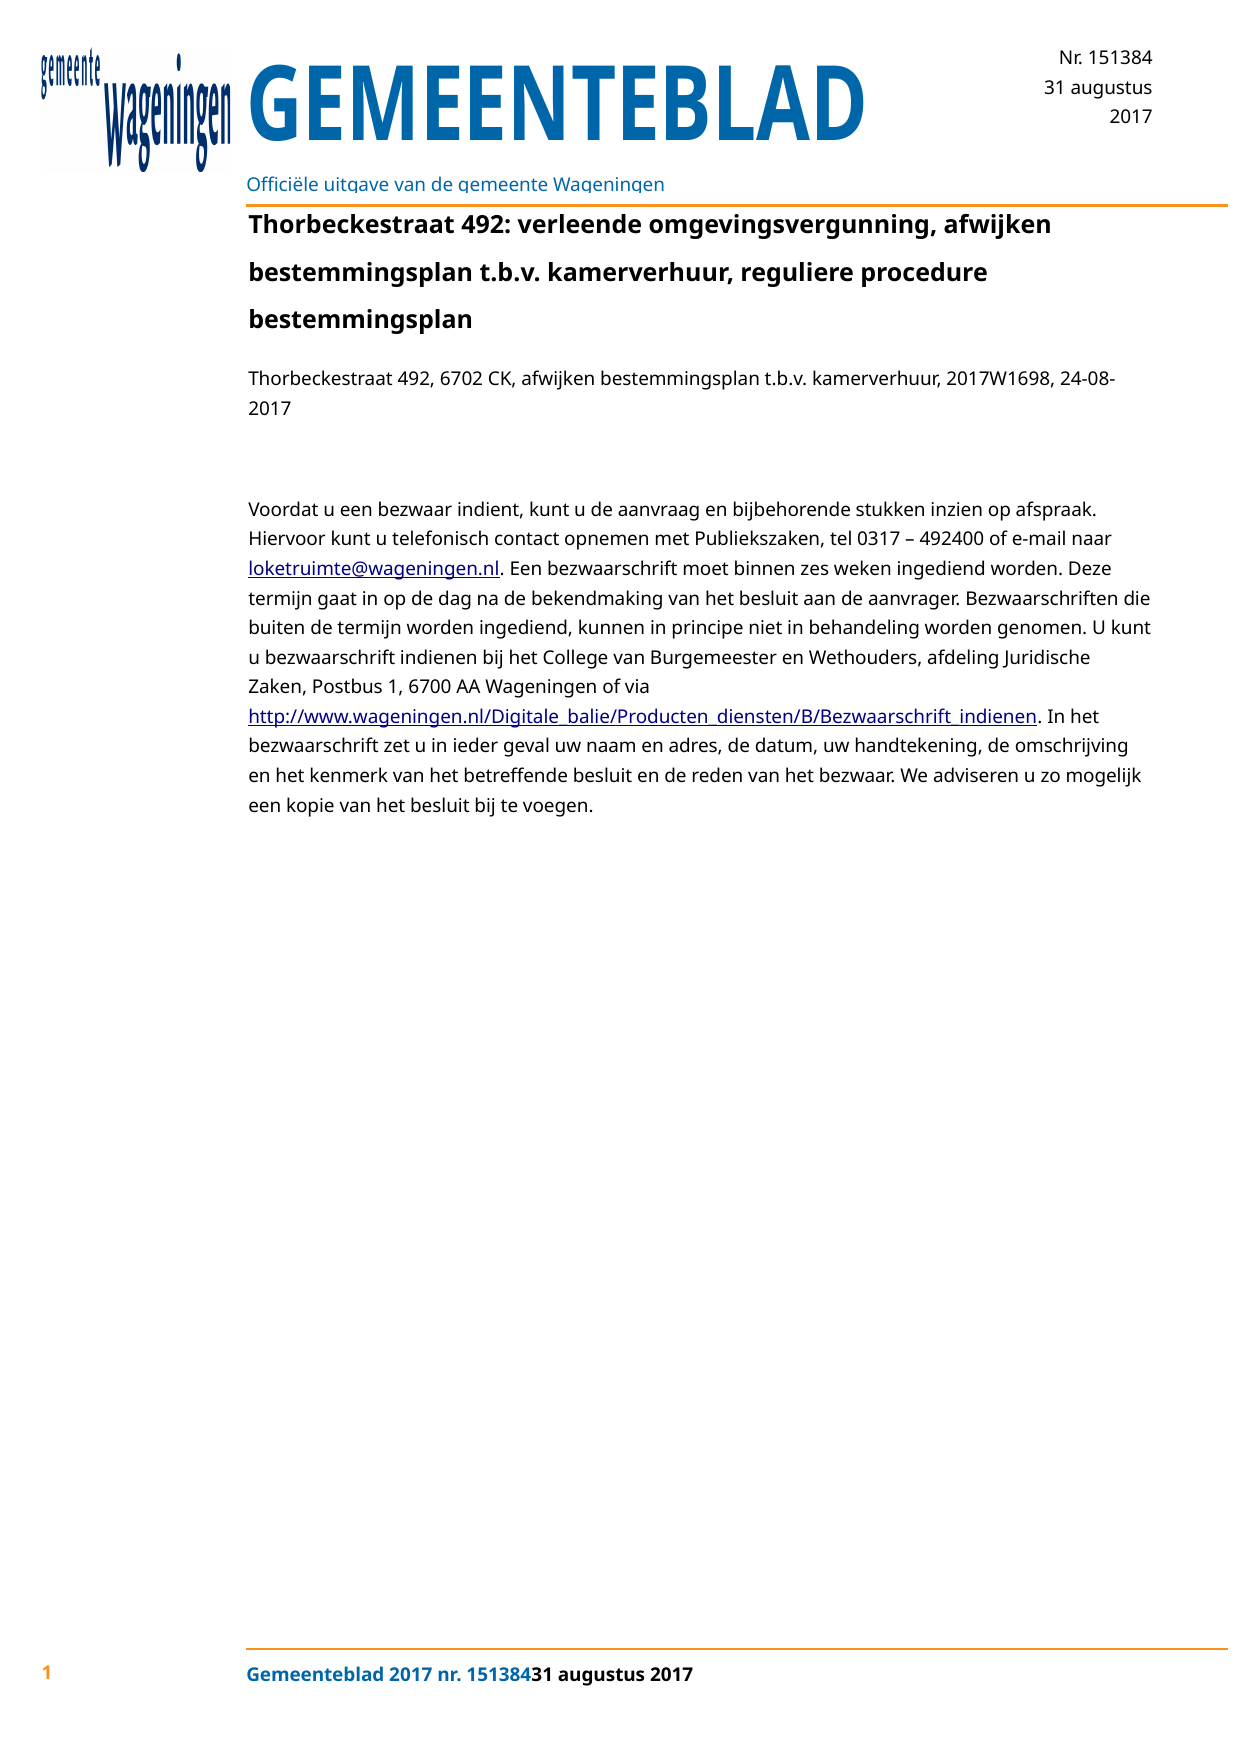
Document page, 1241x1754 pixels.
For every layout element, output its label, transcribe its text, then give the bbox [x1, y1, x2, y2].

text Thorbeckestraat 492: verleende omgevingsvergunning, afwijken bestemmingsplan t.b.v. kamerverhuur, reguliere procedure bestemmingsplan [248, 207, 1152, 336]
text Voordat u een bezwaar indient, kunt u de aanvraag en bijbehorende stukken inzien op afspraak. Hiervoor kunt u telefonisch contact opnemen met Publiekszaken, tel 0317 – 492400 of e-mail naar loketruimte@wageningen.nl. Een bezwaarschrift moet binnen zes weken ingediend worden. Deze termijn gaat in op de dag na de bekendmaking van het besluit aan de aanvrager. Bezwaarschriften die buiten de termijn worden ingediend, kunnen in principe niet in behandeling worden genomen. U kunt u bezwaarschrift indienen bij het College van Burgemeester en Wethouders, afdeling Juridische Zaken, Postbus 1, 6700 AA Wageningen of via http://www.wageningen.nl/Digitale_balie/Producten_diensten/B/Bezwaarschrift_indienen. In het bezwaarschrift zet u in ieder geval uw naam en adres, de datum, uw handtekening, de omschrijving en het kenmerk van het betreffende besluit en de reden van het bezwaar. We adviseren u zo mogelijk een kopie van het besluit bij te voegen. [248, 496, 1152, 817]
text Thorbeckestraat 492, 6702 CK, afwijken bestemmingsplan t.b.v. kamerverhuur, 2017W1698, 24-08-2017 [248, 366, 1152, 421]
picture [41, 47, 231, 172]
